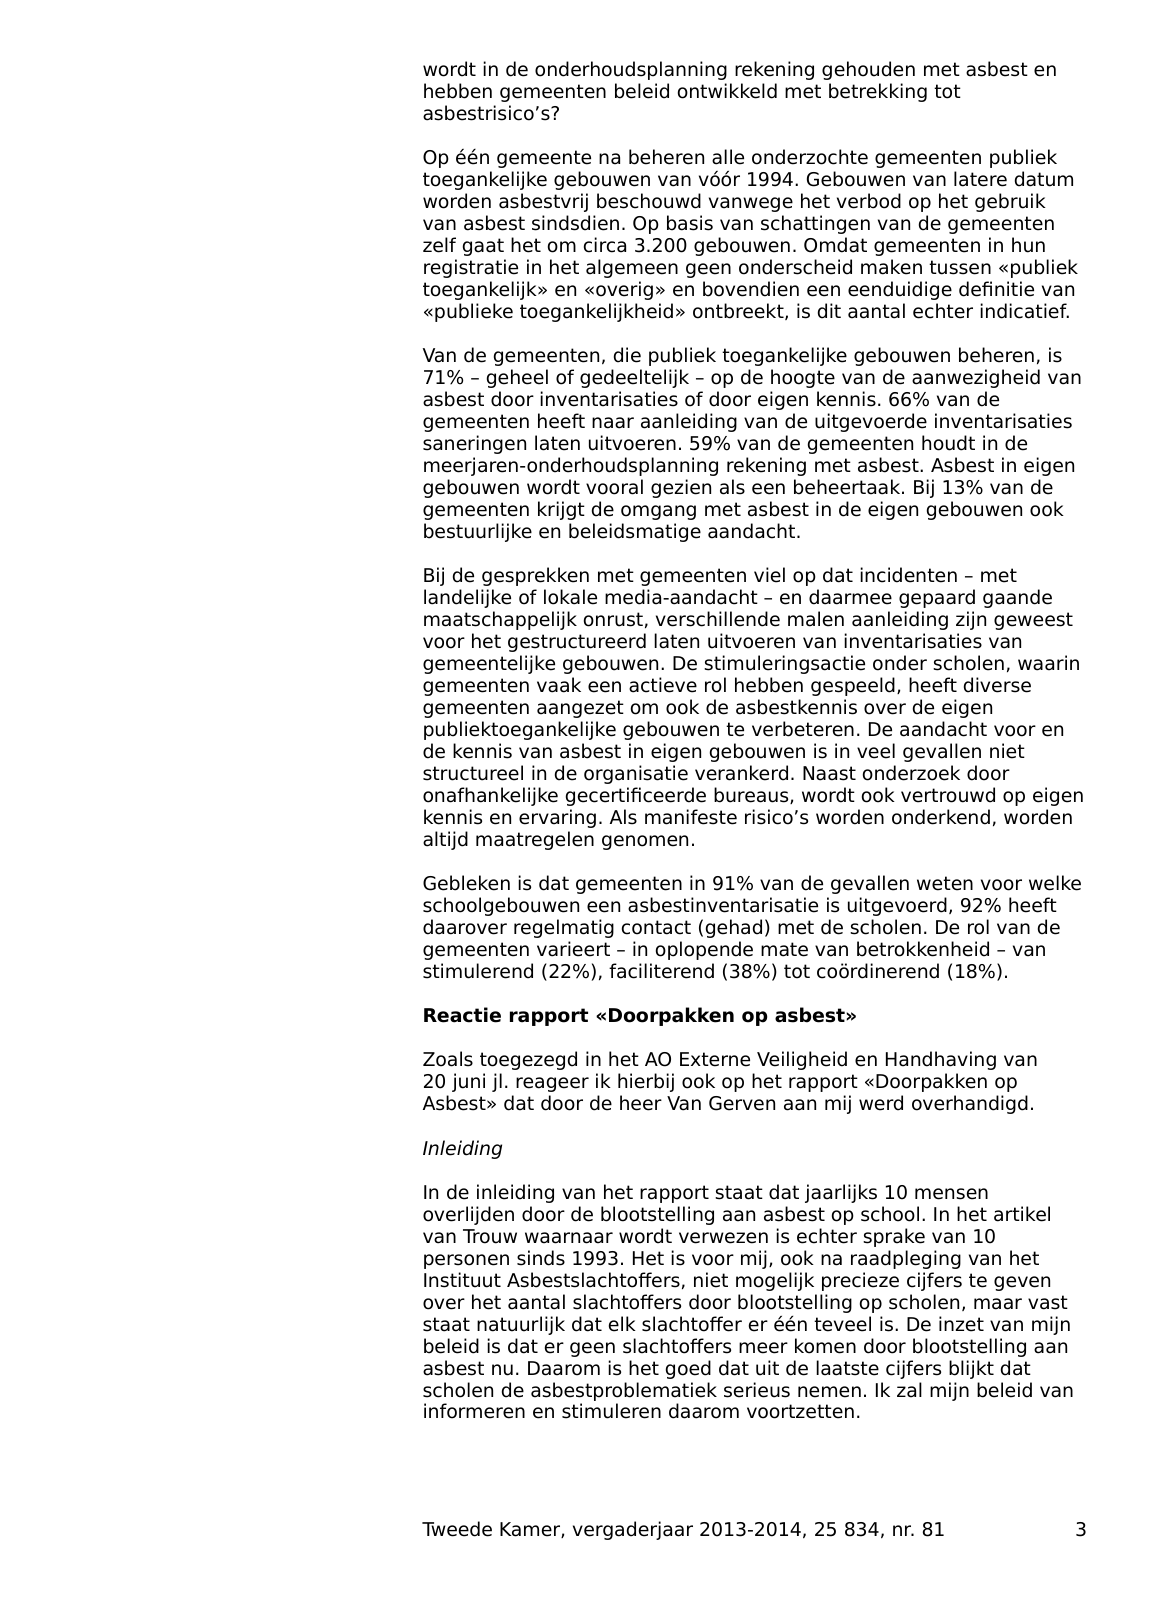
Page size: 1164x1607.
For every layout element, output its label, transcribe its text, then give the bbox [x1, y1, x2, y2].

text Op één gemeente na beheren alle onderzochte gemeenten publiek toegankelijke gebouwen van vóór 1994. Gebouwen van latere datum worden asbestvrij beschouwd vanwege het verbod op het gebruik van asbest sindsdien. Op basis van schattingen van de gemeenten zelf gaat het om circa 3.200 gebouwen. Omdat gemeenten in hun registratie in het algemeen geen onderscheid maken tussen «publiek toegankelijk» en «overig» en bovendien een eenduidige definitie van «publieke toegankelijkheid» ontbreekt, is dit aantal echter indicatief. [422, 147, 1087, 323]
text Bij de gesprekken met gemeenten viel op dat incidenten – met landelijke of lokale media-aandacht – en daarmee gepaard gaande maatschappelijk onrust, verschillende malen aanleiding zijn geweest voor het gestructureerd laten uitvoeren van inventarisaties van gemeentelijke gebouwen. De stimuleringsactie onder scholen, waarin gemeenten vaak een actieve rol hebben gespeeld, heeft diverse gemeenten aangezet om ook de asbestkennis over de eigen publiektoegankelijke gebouwen te verbeteren. De aandacht voor en de kennis van asbest in eigen gebouwen is in veel gevallen niet structureel in de organisatie verankerd. Naast onderzoek door onafhankelijke gecertificeerde bureaus, wordt ook vertrouwd op eigen kennis en ervaring. Als manifeste risico’s worden onderkend, worden altijd maatregelen genomen. [422, 565, 1087, 851]
text Zoals toegezegd in het AO Externe Veiligheid en Handhaving van 20 juni jl. reageer ik hierbij ook op het rapport «Doorpakken op Asbest» dat door de heer Van Gerven aan mij werd overhandigd. [422, 1049, 1087, 1115]
text Van de gemeenten, die publiek toegankelijke gebouwen beheren, is 71% – geheel of gedeeltelijk – op de hoogte van de aanwezigheid van asbest door inventarisaties of door eigen kennis. 66% van de gemeenten heeft naar aanleiding van de uitgevoerde inventarisaties saneringen laten uitvoeren. 59% van de gemeenten houdt in de meerjaren-onderhoudsplanning rekening met asbest. Asbest in eigen gebouwen wordt vooral gezien als een beheertaak. Bij 13% van de gemeenten krijgt de omgang met asbest in de eigen gebouwen ook bestuurlijke en beleidsmatige aandacht. [422, 345, 1087, 543]
subtitle Inleiding [422, 1137, 1087, 1159]
text wordt in de onderhoudsplanning rekening gehouden met asbest en hebben gemeenten beleid ontwikkeld met betrekking tot asbestrisico’s? [422, 59, 1087, 125]
text In de inleiding van het rapport staat dat jaarlijks 10 mensen overlijden door de blootstelling aan asbest op school. In het artikel van Trouw waarnaar wordt verwezen is echter sprake van 10 personen sinds 1993. Het is voor mij, ook na raadpleging van het Instituut Asbestslachtoffers, niet mogelijk precieze cijfers te geven over het aantal slachtoffers door blootstelling op scholen, maar vast staat natuurlijk dat elk slachtoffer er één teveel is. De inzet van mijn beleid is dat er geen slachtoffers meer komen door blootstelling aan asbest nu. Daarom is het goed dat uit de laatste cijfers blijkt dat scholen de asbestproblematiek serieus nemen. Ik zal mijn beleid van informeren en stimuleren daarom voortzetten. [422, 1182, 1087, 1423]
text Gebleken is dat gemeenten in 91% van de gevallen weten voor welke schoolgebouwen een asbestinventarisatie is uitgevoerd, 92% heeft daarover regelmatig contact (gehad) met de scholen. De rol van de gemeenten varieert – in oplopende mate van betrokkenheid – van stimulerend (22%), faciliterend (38%) tot coördinerend (18%). [422, 873, 1087, 983]
subtitle Reactie rapport «Doorpakken op asbest» [422, 1005, 1087, 1027]
